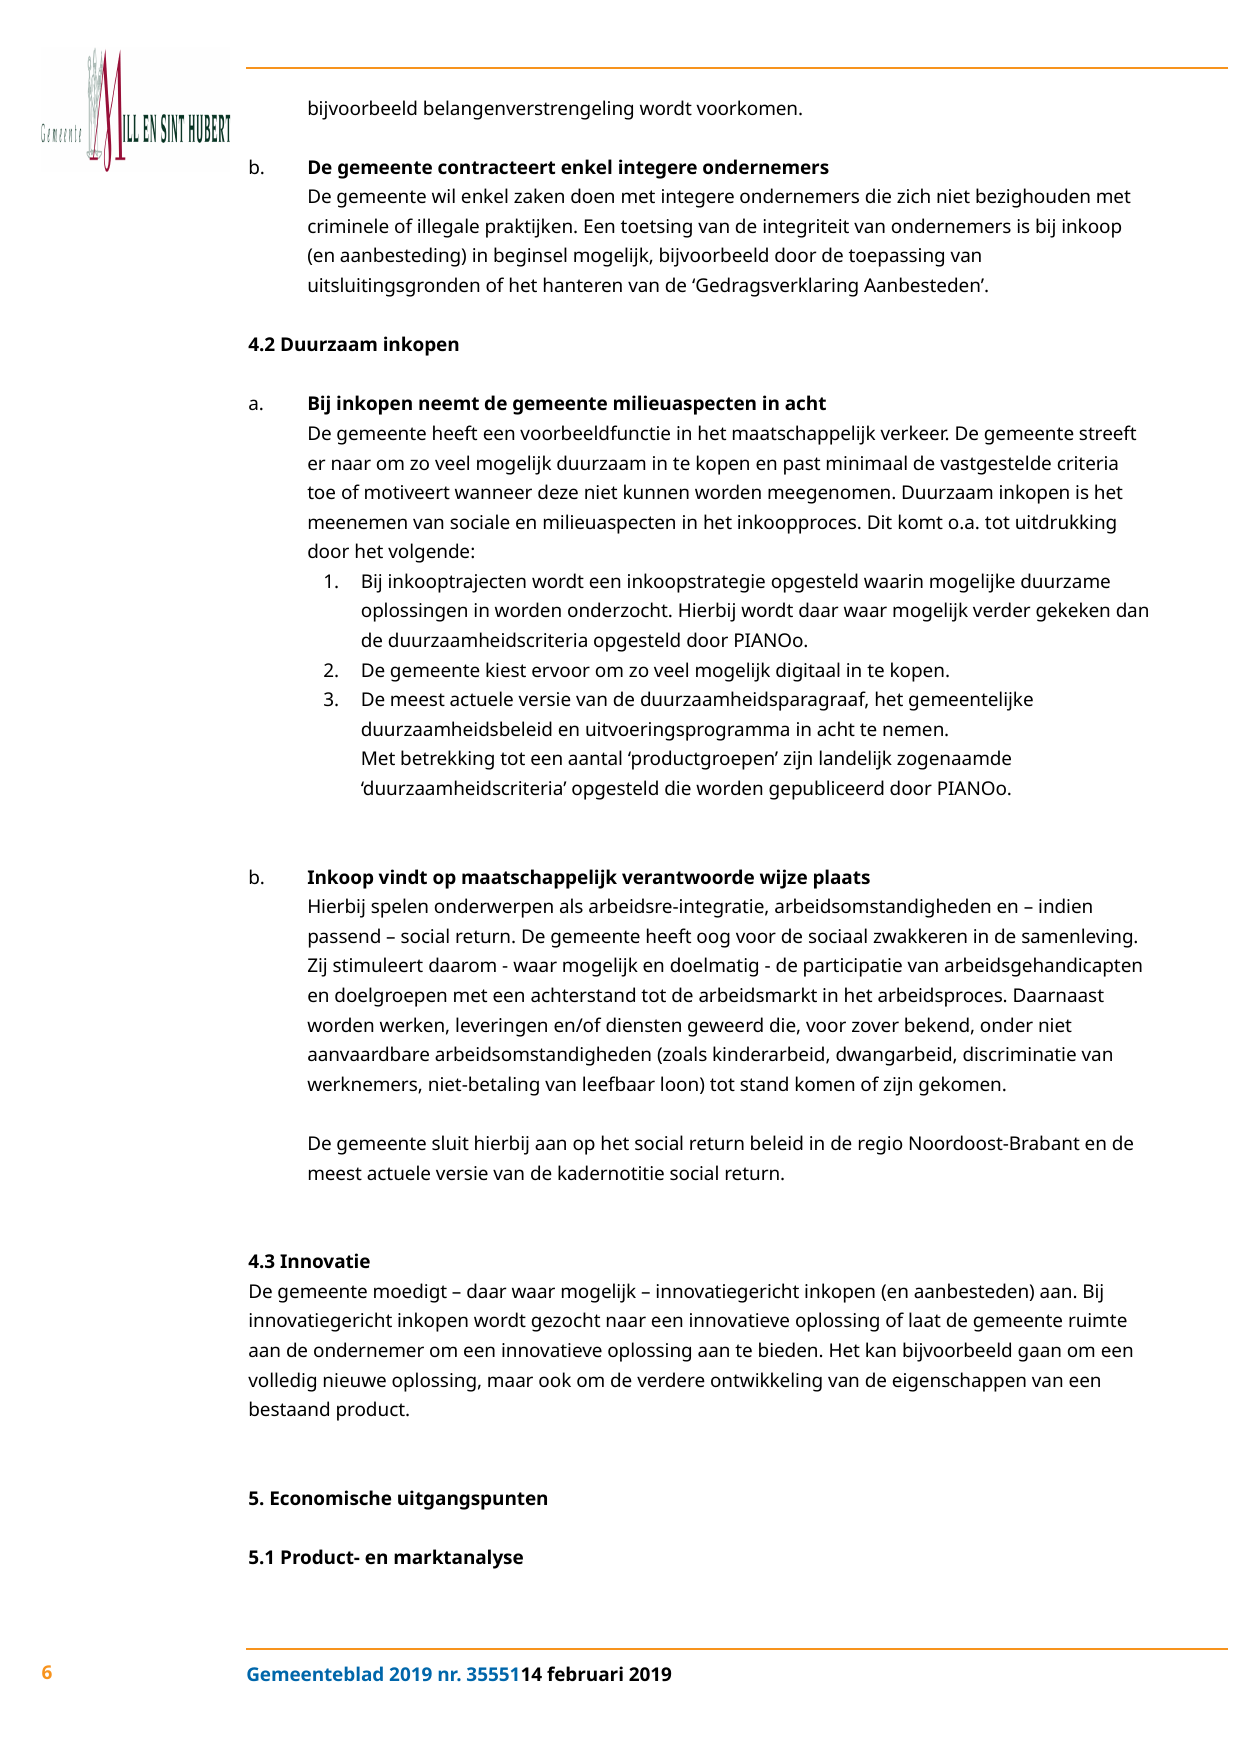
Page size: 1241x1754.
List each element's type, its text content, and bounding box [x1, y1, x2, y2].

picture [41, 47, 231, 172]
text 5. Economische uitgangspunten [248, 1485, 1152, 1511]
text 4.2 Duurzaam inkopen [248, 331, 1152, 357]
list bijvoorbeeld belangenverstrengeling wordt voorkomen. [248, 95, 1152, 121]
list De gemeente sluit hierbij aan op het social return beleid in de regio Noordoost-Brabant en de meest actuele versie van de kadernotitie social return. [248, 1130, 1152, 1186]
list De gemeente kiest ervoor om zo veel mogelijk digitaal in te kopen. [323, 657, 1152, 683]
list Met betrekking tot een aantal ‘productgroepen’ zijn landelijk zogenaamde ‘duurzaamheidscriteria’ opgesteld die worden gepubliceerd door PIANOo. [323, 746, 1152, 801]
text 4.3 Innovatie [248, 1248, 1152, 1274]
text De gemeente moedigt – daar waar mogelijk – innovatiegericht inkopen (en aanbesteden) aan. Bij innovatiegericht inkopen wordt gezocht naar een innovatieve oplossing of laat de gemeente ruimte aan de ondernemer om een innovatieve oplossing aan te bieden. Het kan bijvoorbeeld gaan om een volledig nieuwe oplossing, maar ook om de verdere ontwikkeling van de eigenschappen van een bestaand product. [248, 1278, 1152, 1422]
list De gemeente contracteert enkel integere ondernemers [248, 154, 1152, 180]
list Bij inkooptrajecten wordt een inkoopstrategie opgesteld waarin mogelijke duurzame oplossingen in worden onderzocht. Hierbij wordt daar waar mogelijk verder gekeken dan de duurzaamheidscriteria opgesteld door PIANOo. [323, 568, 1152, 653]
list De gemeente heeft een voorbeeldfunctie in het maatschappelijk verkeer. De gemeente streeft er naar om zo veel mogelijk duurzaam in te kopen en past minimaal de vastgestelde criteria toe of motiveert wanneer deze niet kunnen worden meegenomen. Duurzaam inkopen is het meenemen van sociale en milieuaspecten in het inkoopproces. Dit komt o.a. tot uitdrukking door het volgende: [248, 420, 1152, 564]
list De meest actuele versie van de duurzaamheidsparagraaf, het gemeentelijke duurzaamheidsbeleid en uitvoeringsprogramma in acht te nemen. [323, 686, 1152, 742]
list Hierbij spelen onderwerpen als arbeidsre-integratie, arbeidsomstandigheden en – indien passend – social return. De gemeente heeft oog voor de sociaal zwakkeren in de samenleving. Zij stimuleert daarom - waar mogelijk en doelmatig - de participatie van arbeidsgehandicapten en doelgroepen met een achterstand tot de arbeidsmarkt in het arbeidsproces. Daarnaast worden werken, leveringen en/of diensten geweerd die, voor zover bekend, onder niet aanvaardbare arbeidsomstandigheden (zoals kinderarbeid, dwangarbeid, discriminatie van werknemers, niet-betaling van leefbaar loon) tot stand komen of zijn gekomen. [248, 893, 1152, 1097]
list De gemeente wil enkel zaken doen met integere ondernemers die zich niet bezighouden met criminele of illegale praktijken. Een toetsing van de integriteit van ondernemers is bij inkoop (en aanbesteding) in beginsel mogelijk, bijvoorbeeld door de toepassing van uitsluitingsgronden of het hanteren van de ‘Gedragsverklaring Aanbesteden’. [248, 183, 1152, 298]
text 5.1 Product- en marktanalyse [248, 1544, 1152, 1570]
list Bij inkopen neemt de gemeente milieuaspecten in acht [248, 391, 1152, 416]
list Inkoop vindt op maatschappelijk verantwoorde wijze plaats [248, 864, 1152, 890]
